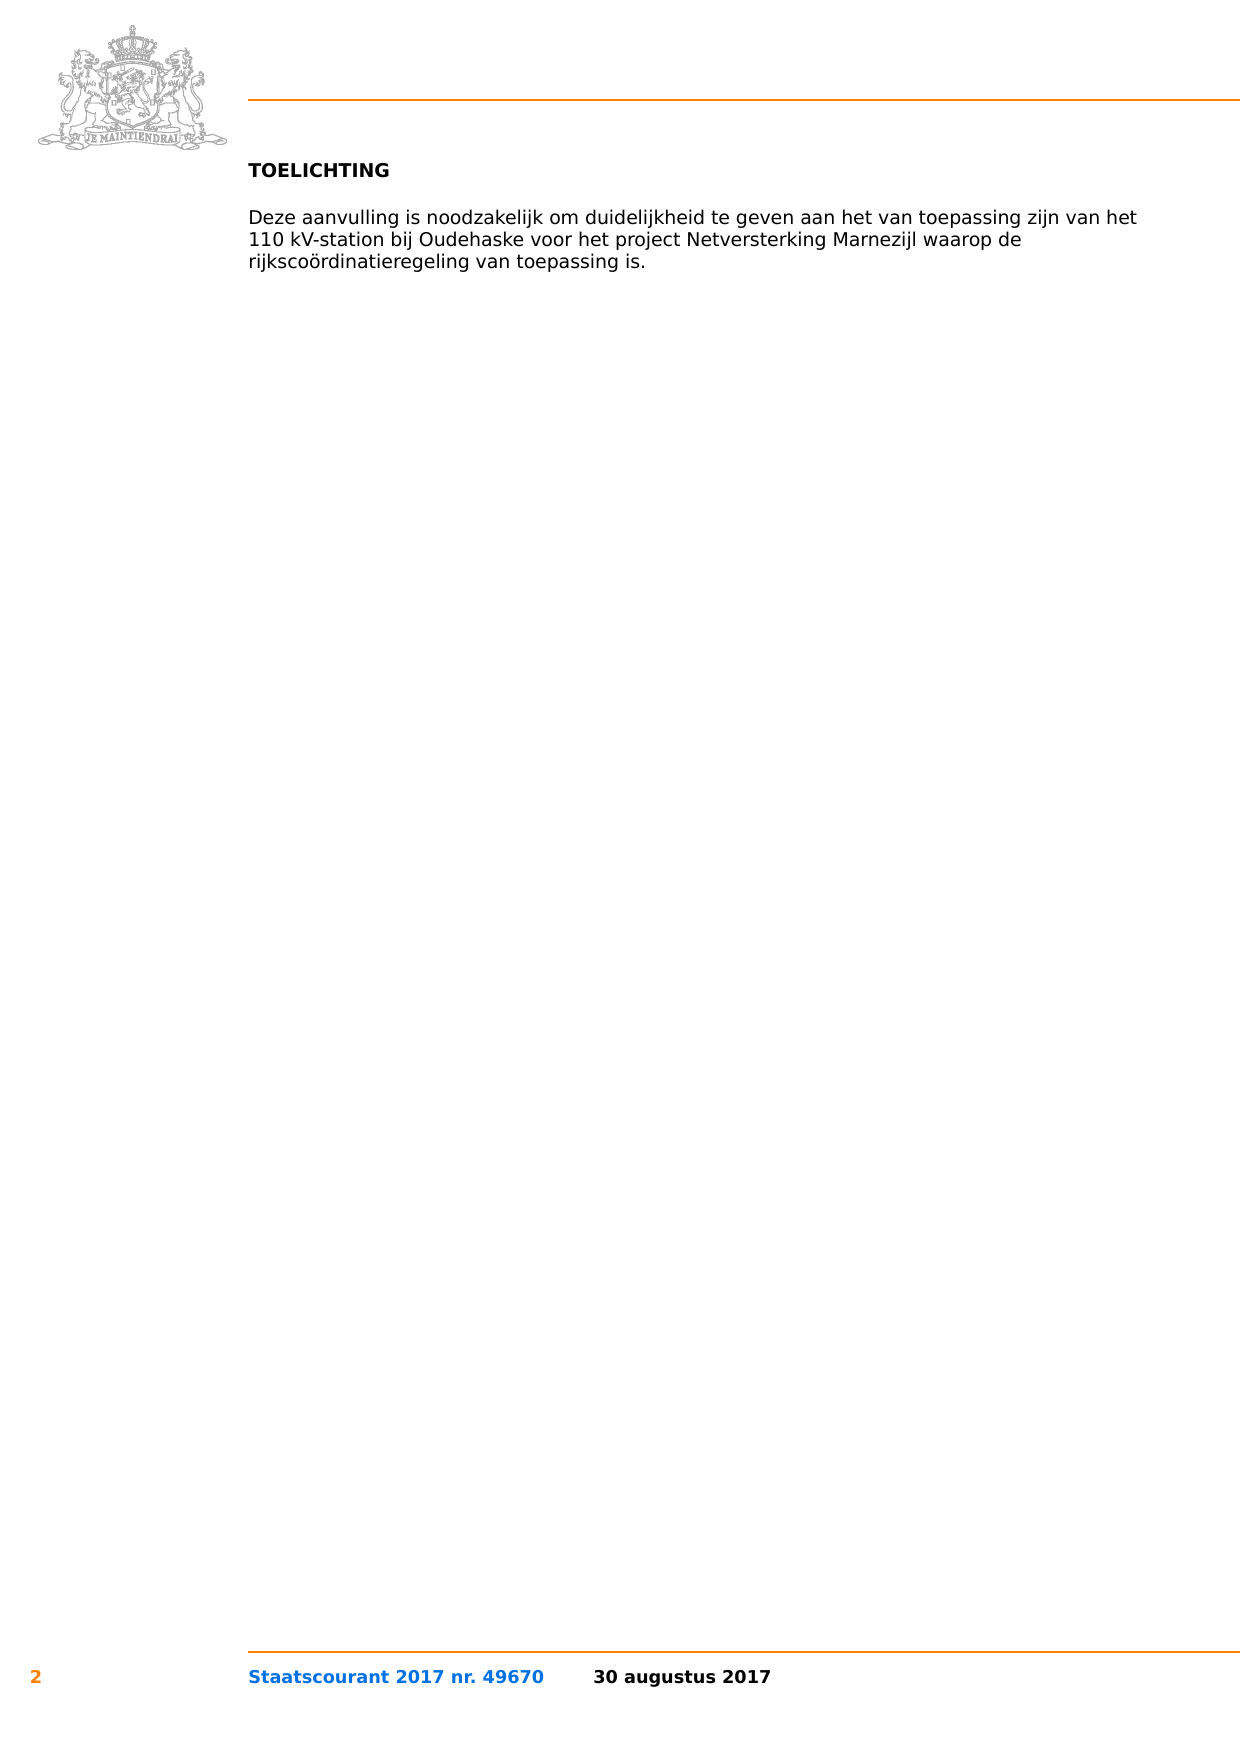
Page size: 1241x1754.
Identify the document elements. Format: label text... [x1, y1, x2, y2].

picture [38, 25, 227, 150]
subtitle TOELICHTING [248, 160, 1163, 182]
text Deze aanvulling is noodzakelijk om duidelijkheid te geven aan het van toepassing zijn van het 110 kV-station bij Oudehaske voor het project Netversterking Marnezijl waarop de rijkscoördinatieregeling van toepassing is. [248, 207, 1163, 273]
